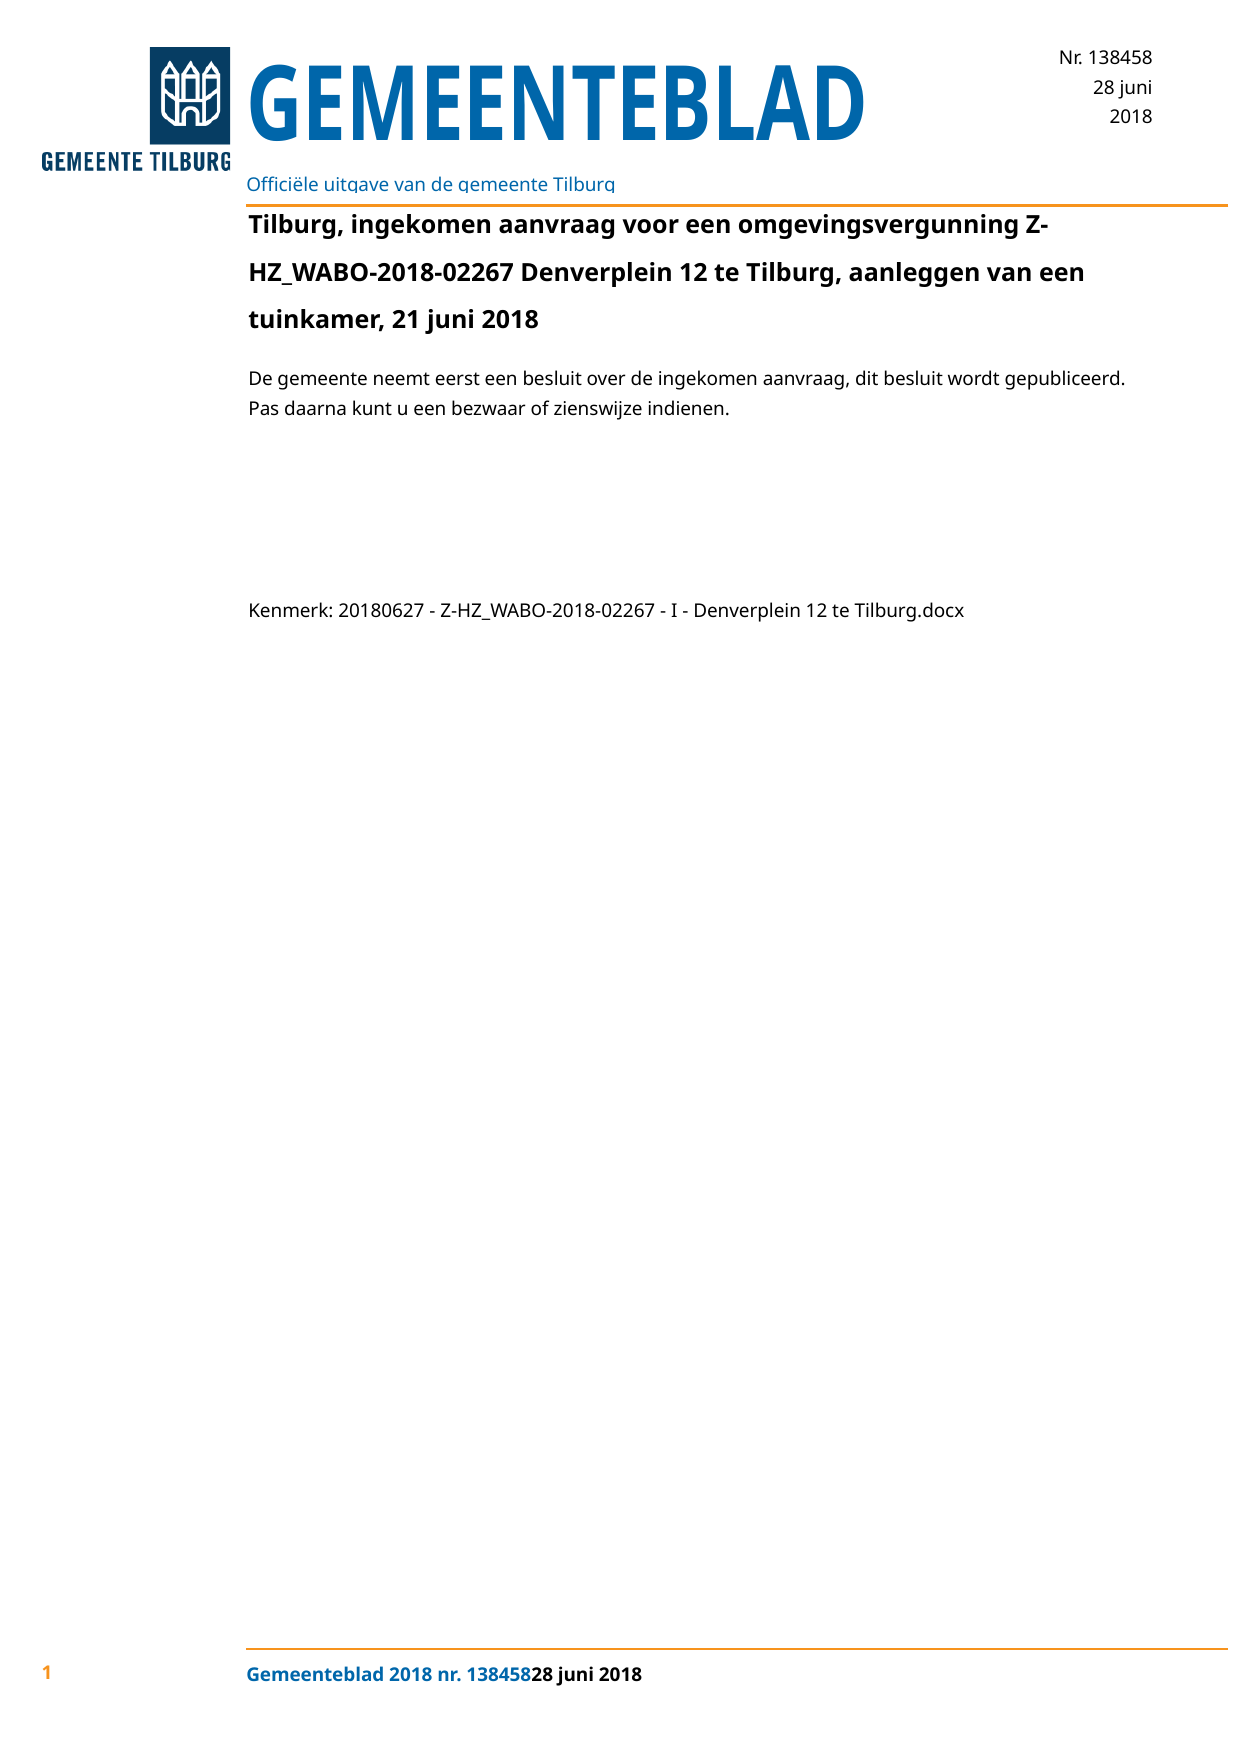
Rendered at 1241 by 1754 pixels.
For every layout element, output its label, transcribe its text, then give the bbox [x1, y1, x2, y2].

text Kenmerk: 20180627 - Z-HZ_WABO-2018-02267 - I - Denverplein 12 te Tilburg.docx [248, 597, 1152, 622]
text De gemeente neemt eerst een besluit over de ingekomen aanvraag, dit besluit wordt gepubliceerd. Pas daarna kunt u een bezwaar of zienswijze indienen. [248, 366, 1152, 421]
picture [41, 47, 231, 172]
text Tilburg, ingekomen aanvraag voor een omgevingsvergunning Z-HZ_WABO-2018-02267 Denverplein 12 te Tilburg, aanleggen van een tuinkamer, 21 juni 2018 [248, 207, 1152, 336]
